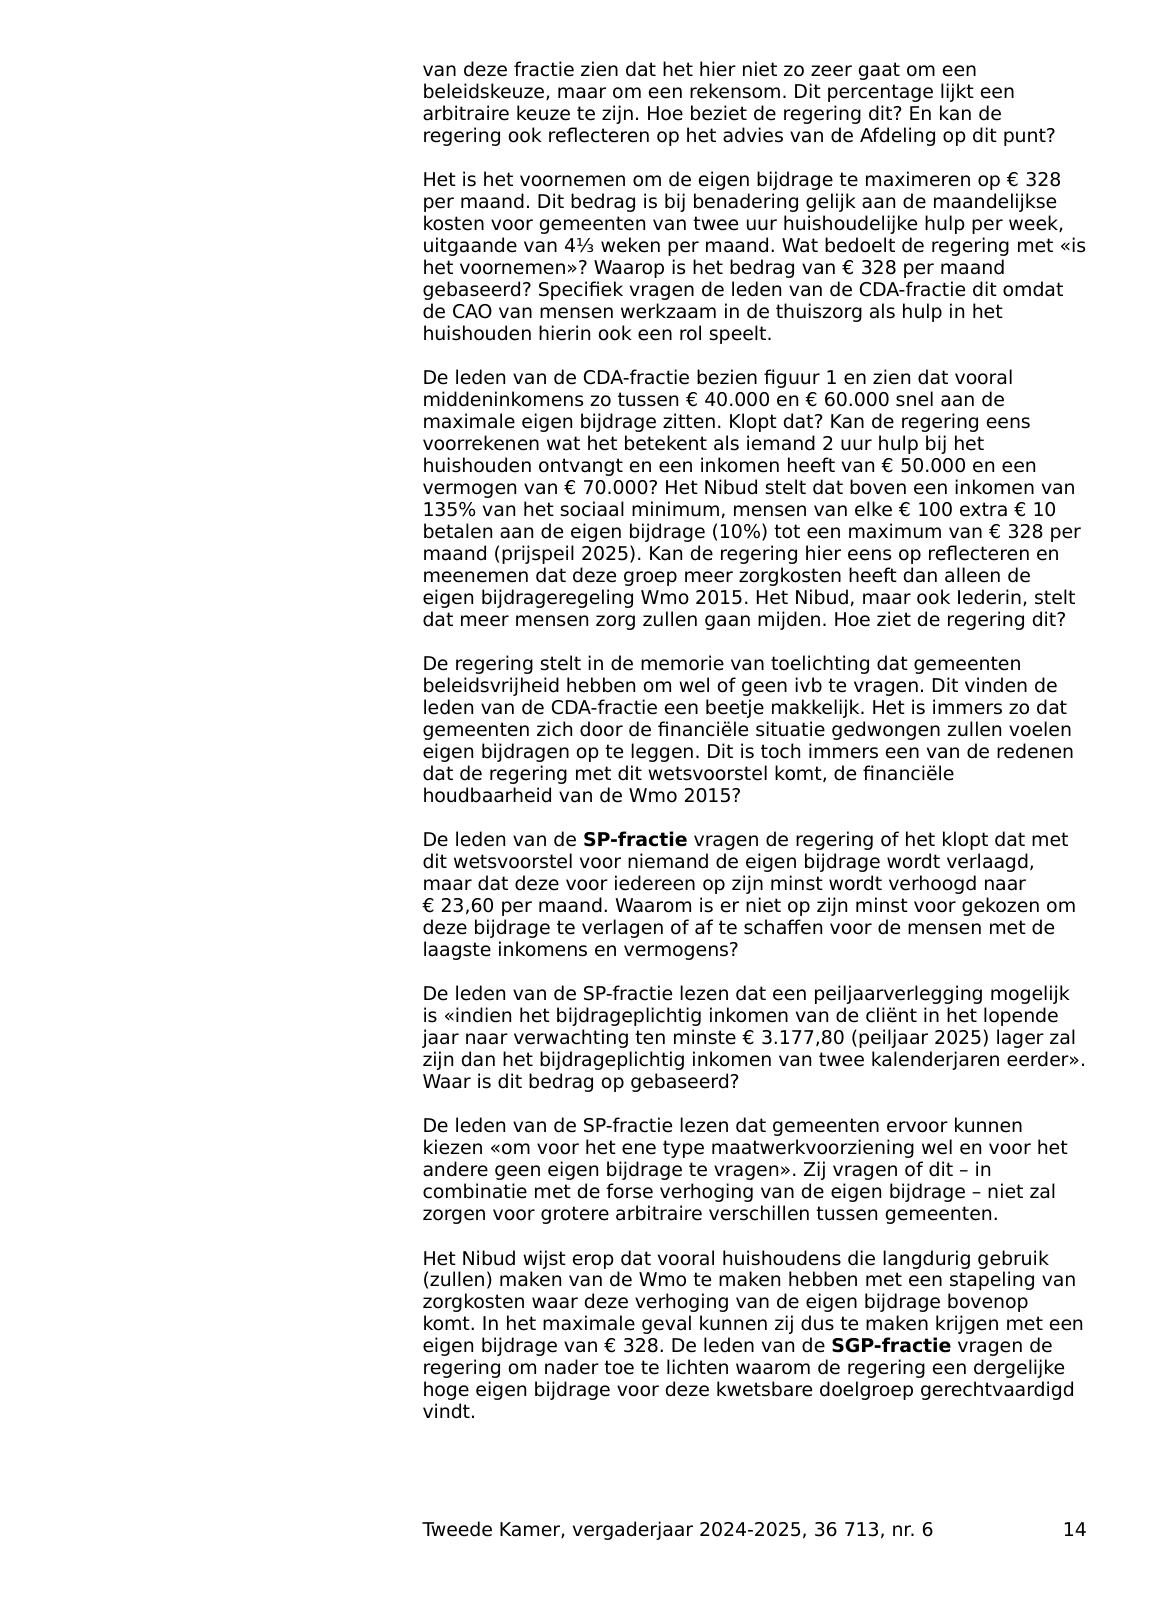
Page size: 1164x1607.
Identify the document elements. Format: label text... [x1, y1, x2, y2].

text De leden van de SP-fractie vragen de regering of het klopt dat met dit wetsvoorstel voor niemand de eigen bijdrage wordt verlaagd, maar dat deze voor iedereen op zijn minst wordt verhoogd naar € 23,60 per maand. Waarom is er niet op zijn minst voor gekozen om deze bijdrage te verlagen of af te schaffen voor de mensen met de laagste inkomens en vermogens? [422, 829, 1087, 961]
text De leden van de SP-fractie lezen dat een peiljaarverlegging mogelijk is «indien het bijdrageplichtig inkomen van de cliënt in het lopende jaar naar verwachting ten minste € 3.177,80 (peiljaar 2025) lager zal zijn dan het bijdrageplichtig inkomen van twee kalenderjaren eerder». Waar is dit bedrag op gebaseerd? [422, 983, 1087, 1093]
text van deze fractie zien dat het hier niet zo zeer gaat om een beleidskeuze, maar om een rekensom. Dit percentage lijkt een arbitraire keuze te zijn. Hoe beziet de regering dit? En kan de regering ook reflecteren op het advies van de Afdeling op dit punt? [422, 59, 1087, 147]
text De leden van de CDA-fractie bezien figuur 1 en zien dat vooral middeninkomens zo tussen € 40.000 en € 60.000 snel aan de maximale eigen bijdrage zitten. Klopt dat? Kan de regering eens voorrekenen wat het betekent als iemand 2 uur hulp bij het huishouden ontvangt en een inkomen heeft van € 50.000 en een vermogen van € 70.000? Het Nibud stelt dat boven een inkomen van 135% van het sociaal minimum, mensen van elke € 100 extra € 10 betalen aan de eigen bijdrage (10%) tot een maximum van € 328 per maand (prijspeil 2025). Kan de regering hier eens op reflecteren en meenemen dat deze groep meer zorgkosten heeft dan alleen de eigen bijdrageregeling Wmo 2015. Het Nibud, maar ook Iederin, stelt dat meer mensen zorg zullen gaan mijden. Hoe ziet de regering dit? [422, 367, 1087, 631]
text De regering stelt in de memorie van toelichting dat gemeenten beleidsvrijheid hebben om wel of geen ivb te vragen. Dit vinden de leden van de CDA-fractie een beetje makkelijk. Het is immers zo dat gemeenten zich door de financiële situatie gedwongen zullen voelen eigen bijdragen op te leggen. Dit is toch immers een van de redenen dat de regering met dit wetsvoorstel komt, de financiële houdbaarheid van de Wmo 2015? [422, 653, 1087, 807]
text Het Nibud wijst erop dat vooral huishoudens die langdurig gebruik (zullen) maken van de Wmo te maken hebben met een stapeling van zorgkosten waar deze verhoging van de eigen bijdrage bovenop komt. In het maximale geval kunnen zij dus te maken krijgen met een eigen bijdrage van € 328. De leden van de SGP-fractie vragen de regering om nader toe te lichten waarom de regering een dergelijke hoge eigen bijdrage voor deze kwetsbare doelgroep gerechtvaardigd vindt. [422, 1247, 1087, 1423]
text Het is het voornemen om de eigen bijdrage te maximeren op € 328 per maand. Dit bedrag is bij benadering gelijk aan de maandelijkse kosten voor gemeenten van twee uur huishoudelijke hulp per week, uitgaande van 4¹⁄₃ weken per maand. Wat bedoelt de regering met «is het voornemen»? Waarop is het bedrag van € 328 per maand gebaseerd? Specifiek vragen de leden van de CDA-fractie dit omdat de CAO van mensen werkzaam in de thuiszorg als hulp in het huishouden hierin ook een rol speelt. [422, 169, 1087, 345]
text De leden van de SP-fractie lezen dat gemeenten ervoor kunnen kiezen «om voor het ene type maatwerkvoorziening wel en voor het andere geen eigen bijdrage te vragen». Zij vragen of dit – in combinatie met de forse verhoging van de eigen bijdrage – niet zal zorgen voor grotere arbitraire verschillen tussen gemeenten. [422, 1115, 1087, 1225]
